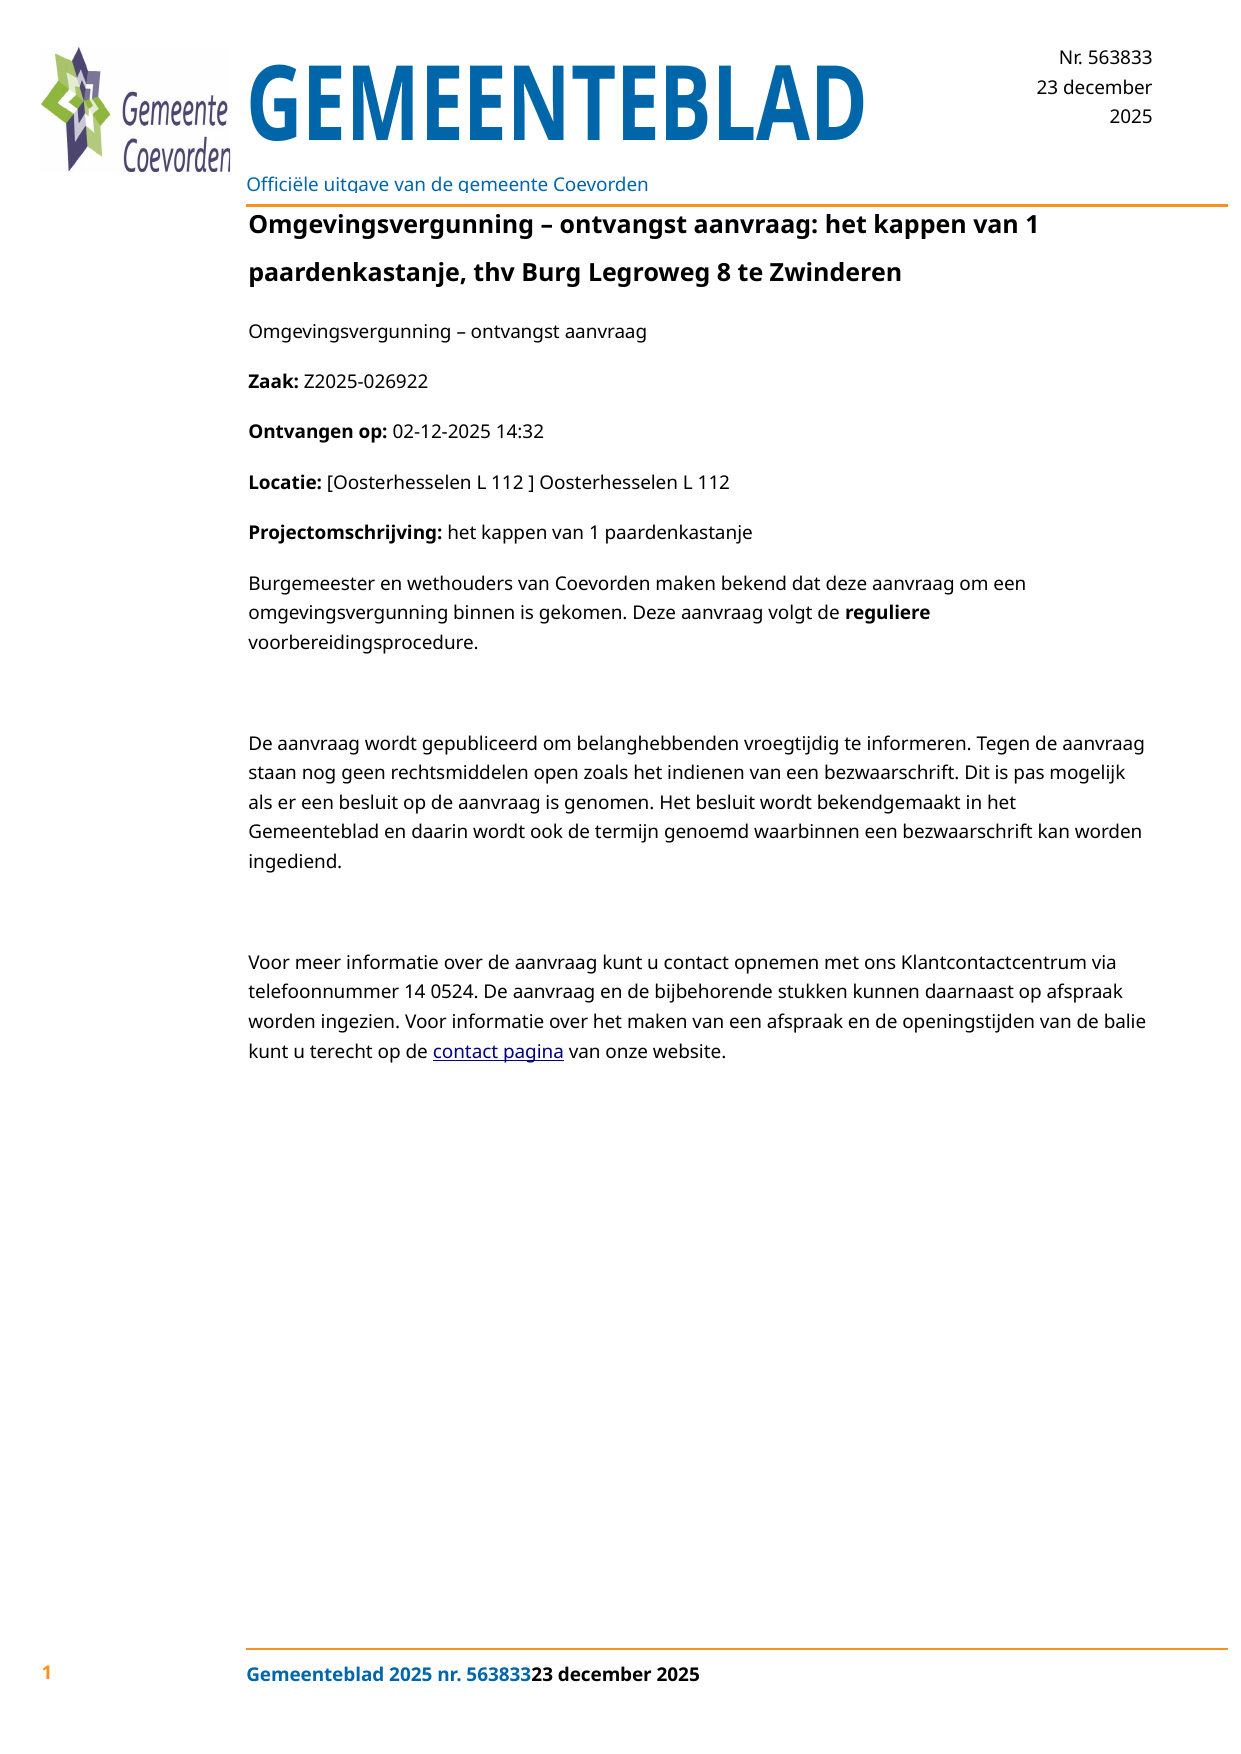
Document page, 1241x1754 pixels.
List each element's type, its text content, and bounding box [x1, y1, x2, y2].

text Burgemeester en wethouders van Coevorden maken bekend dat deze aanvraag om een omgevingsvergunning binnen is gekomen. Deze aanvraag volgt de reguliere voorbereidingsprocedure. [248, 570, 1152, 655]
text Omgevingsvergunning – ontvangst aanvraag: het kappen van 1 paardenkastanje, thv Burg Legroweg 8 te Zwinderen [248, 207, 1152, 288]
text Locatie: [Oosterhesselen L 112 ] Oosterhesselen L 112 [248, 469, 1152, 495]
text Omgevingsvergunning – ontvangst aanvraag [248, 318, 1152, 344]
text Zaak: Z2025-026922 [248, 368, 1152, 394]
text Projectomschrijving: het kappen van 1 paardenkastanje [248, 519, 1152, 545]
text De aanvraag wordt gepubliceerd om belanghebbenden vroegtijdig te informeren. Tegen de aanvraag staan nog geen rechtsmiddelen open zoals het indienen van een bezwaarschrift. Dit is pas mogelijk als er een besluit op de aanvraag is genomen. Het besluit wordt bekendgemaakt in het Gemeenteblad en daarin wordt ook de termijn genoemd waarbinnen een bezwaarschrift kan worden ingediend. [248, 730, 1152, 874]
text Voor meer informatie over de aanvraag kunt u contact opnemen met ons Klantcontactcentrum via telefoonnummer 14 0524. De aanvraag en de bijbehorende stukken kunnen daarnaast op afspraak worden ingezien. Voor informatie over het maken van een afspraak en de openingstijden van de balie kunt u terecht op de contact pagina van onze website. [248, 949, 1152, 1064]
text Ontvangen op: 02-12-2025 14:32 [248, 419, 1152, 444]
picture [41, 47, 231, 172]
